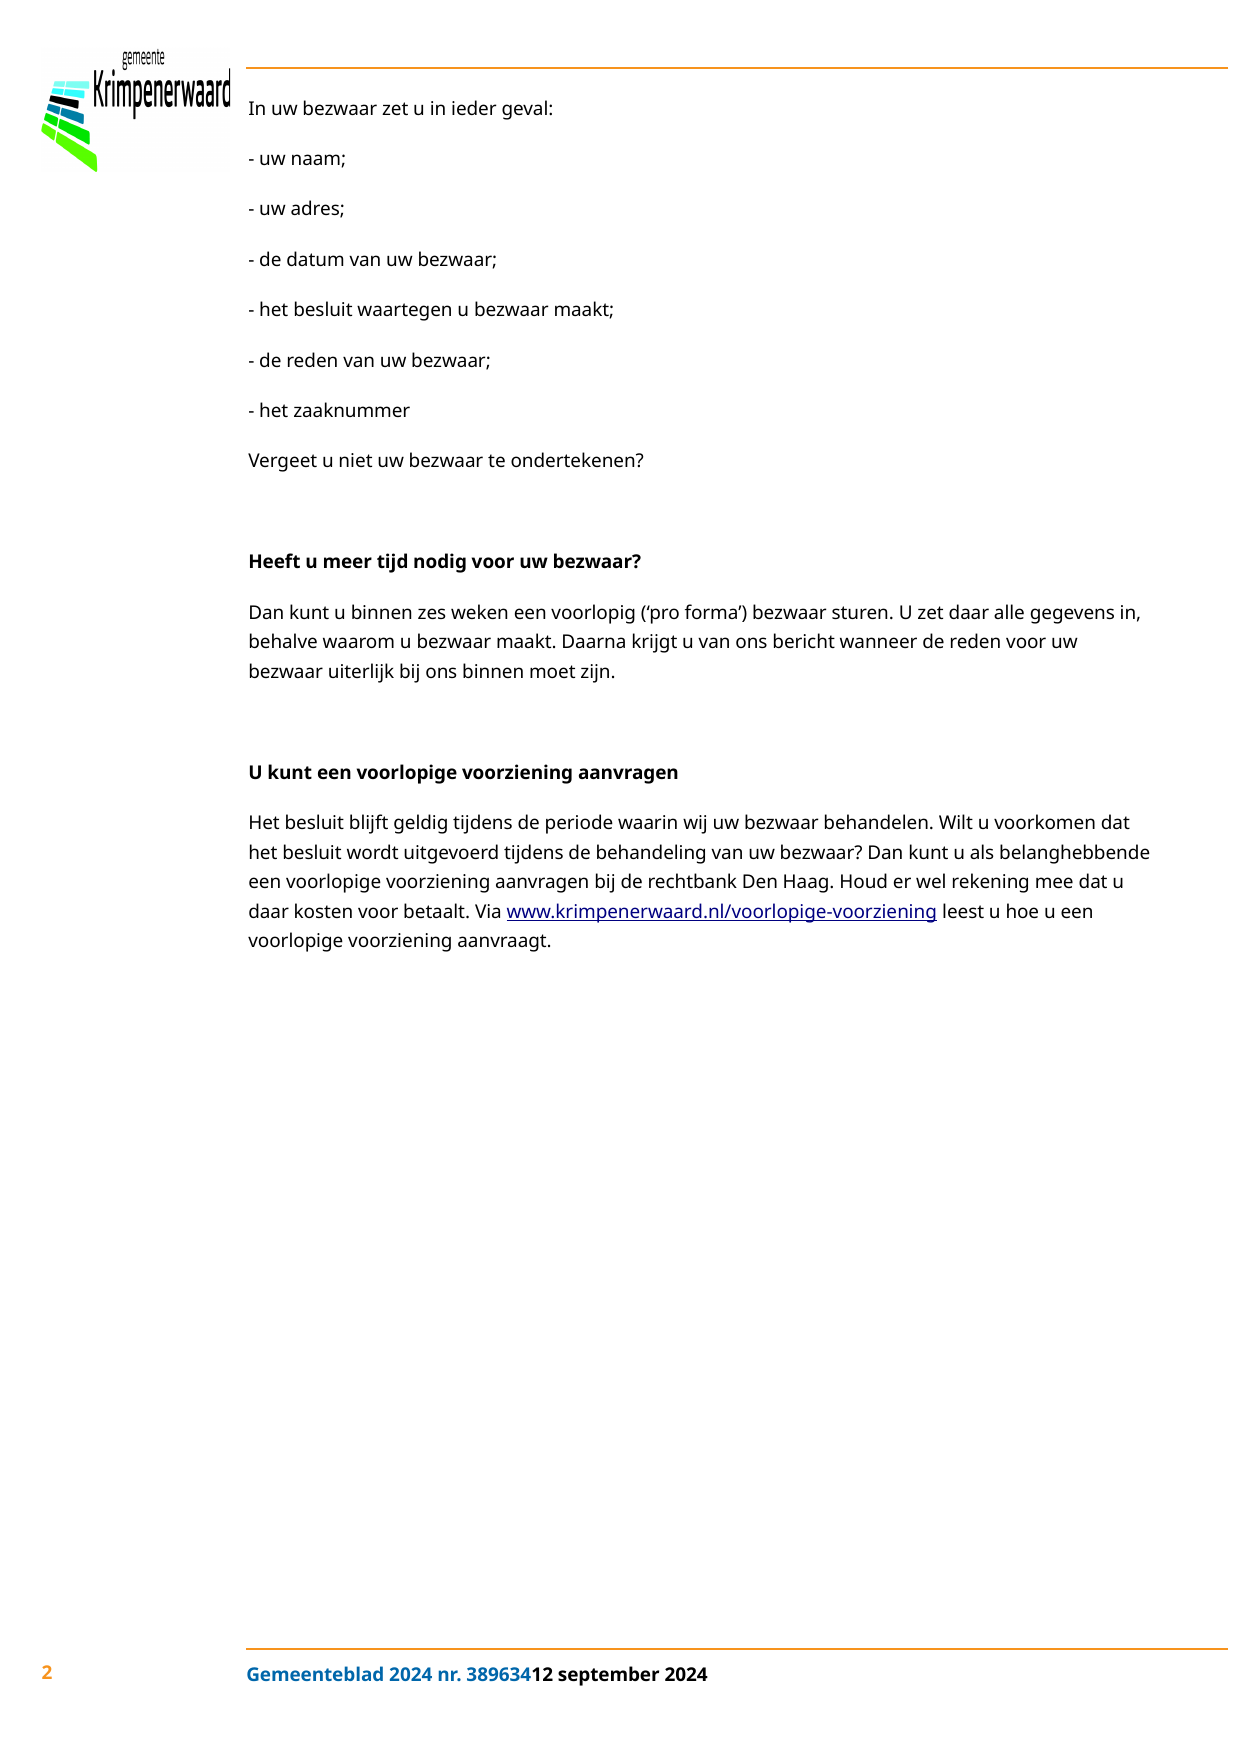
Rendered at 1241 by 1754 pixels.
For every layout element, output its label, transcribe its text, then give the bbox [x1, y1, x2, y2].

text Vergeet u niet uw bezwaar te ondertekenen? [248, 448, 1152, 473]
text Het besluit blijft geldig tijdens de periode waarin wij uw bezwaar behandelen. Wilt u voorkomen dat het besluit wordt uitgevoerd tijdens de behandeling van uw bezwaar? Dan kunt u als belanghebbende een voorlopige voorziening aanvragen bij de rechtbank Den Haag. Houd er wel rekening mee dat u daar kosten voor betaalt. Via www.krimpenerwaard.nl/voorlopige-voorziening leest u hoe u een voorlopige voorziening aanvraagt. [248, 809, 1152, 953]
picture [41, 47, 231, 172]
text - het zaaknummer [248, 397, 1152, 423]
text - uw adres; [248, 196, 1152, 221]
text Dan kunt u binnen zes weken een voorlopig (‘pro forma’) bezwaar sturen. U zet daar alle gegevens in, behalve waarom u bezwaar maakt. Daarna krijgt u van ons bericht wanneer de reden voor uw bezwaar uiterlijk bij ons binnen moet zijn. [248, 599, 1152, 684]
text Heeft u meer tijd nodig voor uw bezwaar? [248, 548, 1152, 574]
text - uw naam; [248, 145, 1152, 171]
text - de reden van uw bezwaar; [248, 347, 1152, 373]
text - het besluit waartegen u bezwaar maakt; [248, 296, 1152, 322]
text - de datum van uw bezwaar; [248, 246, 1152, 272]
text In uw bezwaar zet u in ieder geval: [248, 95, 1152, 121]
text U kunt een voorlopige voorziening aanvragen [248, 759, 1152, 785]
